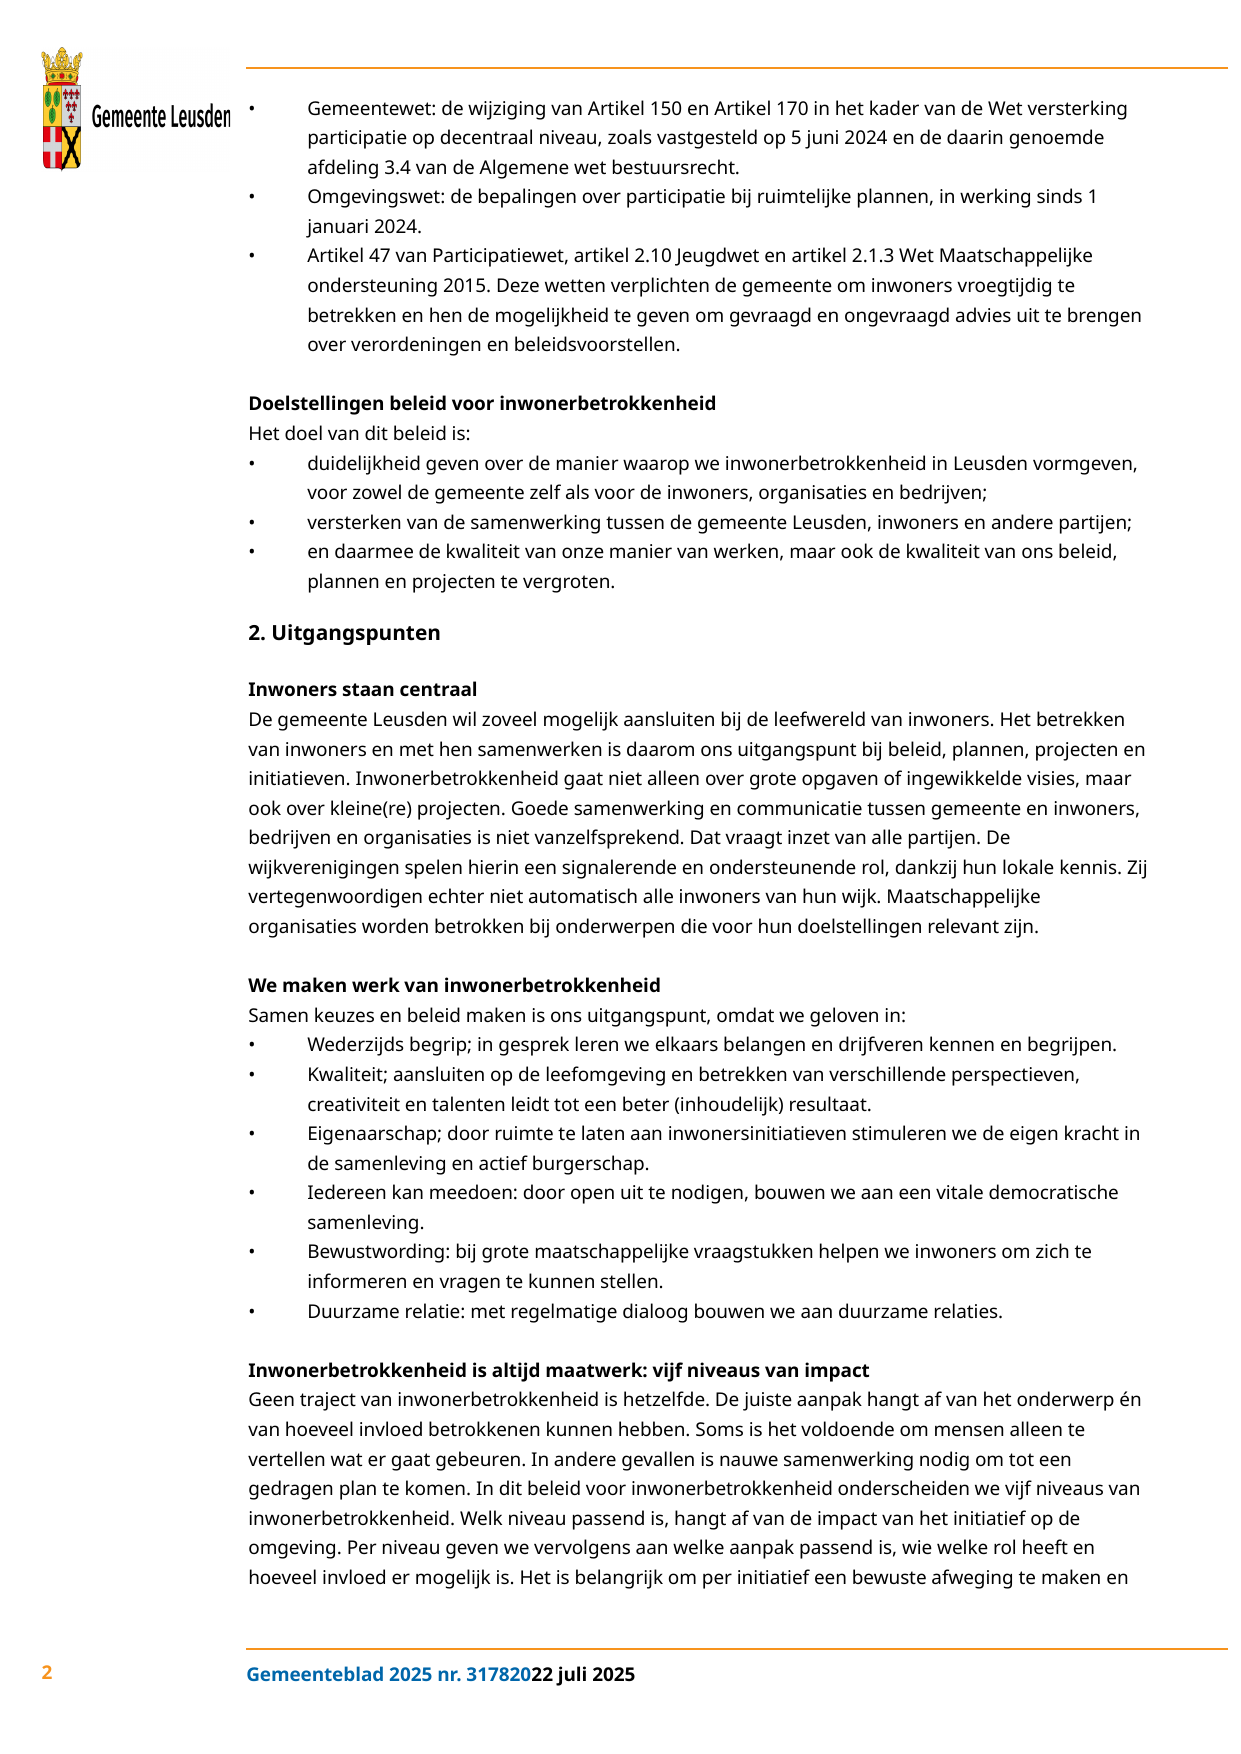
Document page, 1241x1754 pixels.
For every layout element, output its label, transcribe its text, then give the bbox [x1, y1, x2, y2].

text 2. Uitgangspunten [248, 618, 1152, 647]
list Iedereen kan meedoen: door open uit te nodigen, bouwen we aan een vitale democratische samenleving. [248, 1179, 1152, 1235]
list Bewustwording: bij grote maatschappelijke vraagstukken helpen we inwoners om zich te informeren en vragen te kunnen stellen. [248, 1239, 1152, 1294]
list Duurzame relatie: met regelmatige dialoog bouwen we aan duurzame relaties. [248, 1298, 1152, 1323]
list Eigenaarschap; door ruimte te laten aan inwonersinitiatieven stimuleren we de eigen kracht in de samenleving en actief burgerschap. [248, 1120, 1152, 1176]
list Gemeentewet: de wijziging van Artikel 150 en Artikel 170 in het kader van de Wet versterking participatie op decentraal niveau, zoals vastgesteld op 5 juni 2024 en de daarin genoemde afdeling 3.4 van de Algemene wet bestuursrecht. [248, 95, 1152, 180]
list versterken van de samenwerking tussen de gemeente Leusden, inwoners en andere partijen; [248, 509, 1152, 535]
text Doelstellingen beleid voor inwonerbetrokkenheid [248, 391, 1152, 416]
text Samen keuzes en beleid maken is ons uitgangspunt, omdat we geloven in: [248, 1002, 1152, 1028]
picture [41, 47, 231, 172]
list Kwaliteit; aansluiten op de leefomgeving en betrekken van verschillende perspectieven, creativiteit en talenten leidt tot een beter (inhoudelijk) resultaat. [248, 1061, 1152, 1116]
list Wederzijds begrip; in gesprek leren we elkaars belangen en drijfveren kennen en begrijpen. [248, 1032, 1152, 1057]
text De gemeente Leusden wil zoveel mogelijk aansluiten bij de leefwereld van inwoners. Het betrekken van inwoners en met hen samenwerken is daarom ons uitgangspunt bij beleid, plannen, projecten en initiatieven. Inwonerbetrokkenheid gaat niet alleen over grote opgaven of ingewikkelde visies, maar ook over kleine(re) projecten. Goede samenwerking en communicatie tussen gemeente en inwoners, bedrijven en organisaties is niet vanzelfsprekend. Dat vraagt inzet van alle partijen. De wijkverenigingen spelen hierin een signalerende en ondersteunende rol, dankzij hun lokale kennis. Zij vertegenwoordigen echter niet automatisch alle inwoners van hun wijk. Maatschappelijke organisaties worden betrokken bij onderwerpen die voor hun doelstellingen relevant zijn. [248, 706, 1152, 939]
text We maken werk van inwonerbetrokkenheid [248, 972, 1152, 998]
text Inwonerbetrokkenheid is altijd maatwerk: vijf niveaus van impact [248, 1357, 1152, 1383]
list Artikel 47 van Participatiewet, artikel 2.10 Jeugdwet en artikel 2.1.3 Wet Maatschappelijke ondersteuning 2015. Deze wetten verplichten de gemeente om inwoners vroegtijdig te betrekken en hen de mogelijkheid te geven om gevraagd en ongevraagd advies uit te brengen over verordeningen en beleidsvoorstellen. [248, 243, 1152, 357]
text Inwoners staan centraal [248, 677, 1152, 702]
list duidelijkheid geven over de manier waarop we inwonerbetrokkenheid in Leusden vormgeven, voor zowel de gemeente zelf als voor de inwoners, organisaties en bedrijven; [248, 450, 1152, 505]
text Het doel van dit beleid is: [248, 420, 1152, 446]
text Geen traject van inwonerbetrokkenheid is hetzelfde. De juiste aanpak hangt af van het onderwerp én van hoeveel invloed betrokkenen kunnen hebben. Soms is het voldoende om mensen alleen te vertellen wat er gaat gebeuren. In andere gevallen is nauwe samenwerking nodig om tot een gedragen plan te komen. In dit beleid voor inwonerbetrokkenheid onderscheiden we vijf niveaus van inwonerbetrokkenheid. Welk niveau passend is, hangt af van de impact van het initiatief op de omgeving. Per niveau geven we vervolgens aan welke aanpak passend is, wie welke rol heeft en hoeveel invloed er mogelijk is. Het is belangrijk om per initiatief een bewuste afweging te maken en [248, 1387, 1152, 1590]
list en daarmee de kwaliteit van onze manier van werken, maar ook de kwaliteit van ons beleid, plannen en projecten te vergroten. [248, 538, 1152, 594]
list Omgevingswet: de bepalingen over participatie bij ruimtelijke plannen, in werking sinds 1 januari 2024. [248, 183, 1152, 239]
